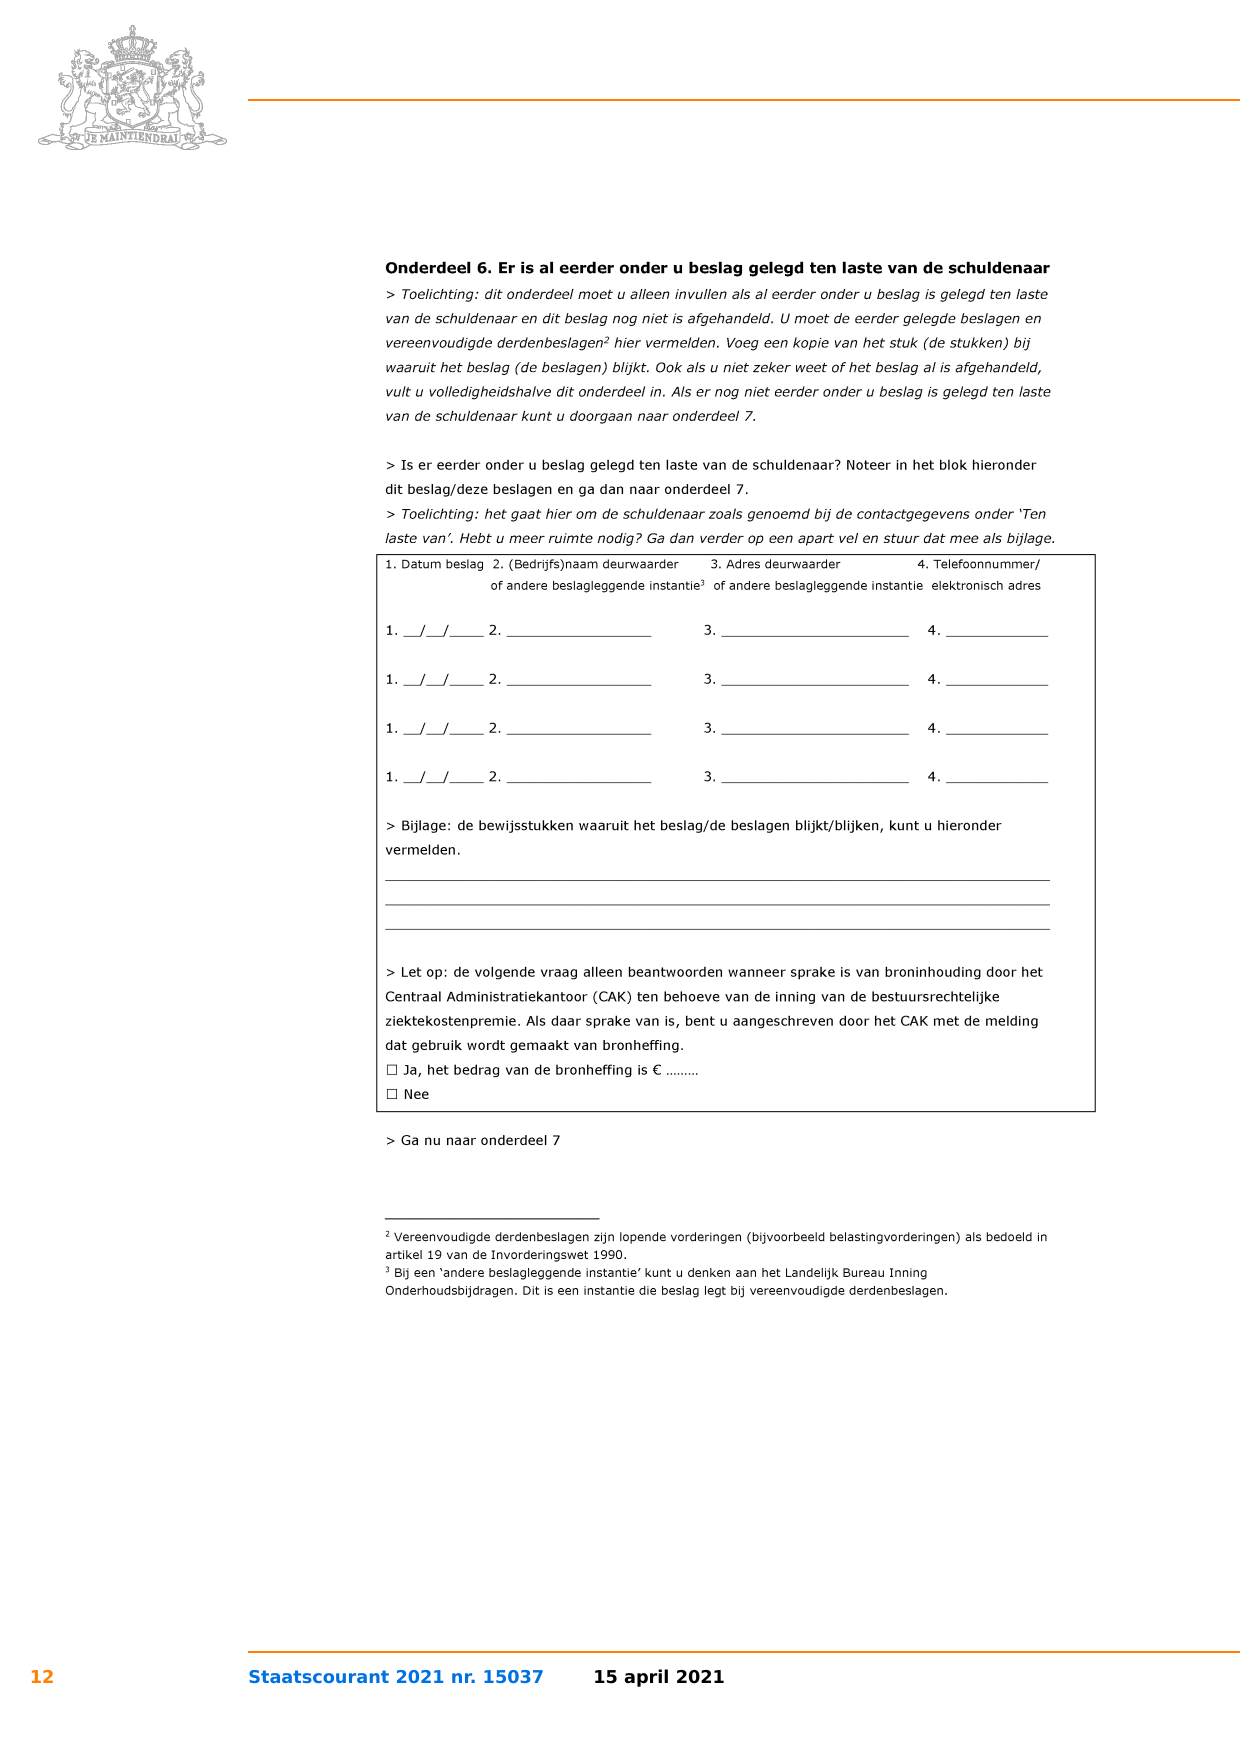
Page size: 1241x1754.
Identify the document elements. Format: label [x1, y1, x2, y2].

picture [278, 151, 1164, 1404]
picture [38, 25, 227, 150]
